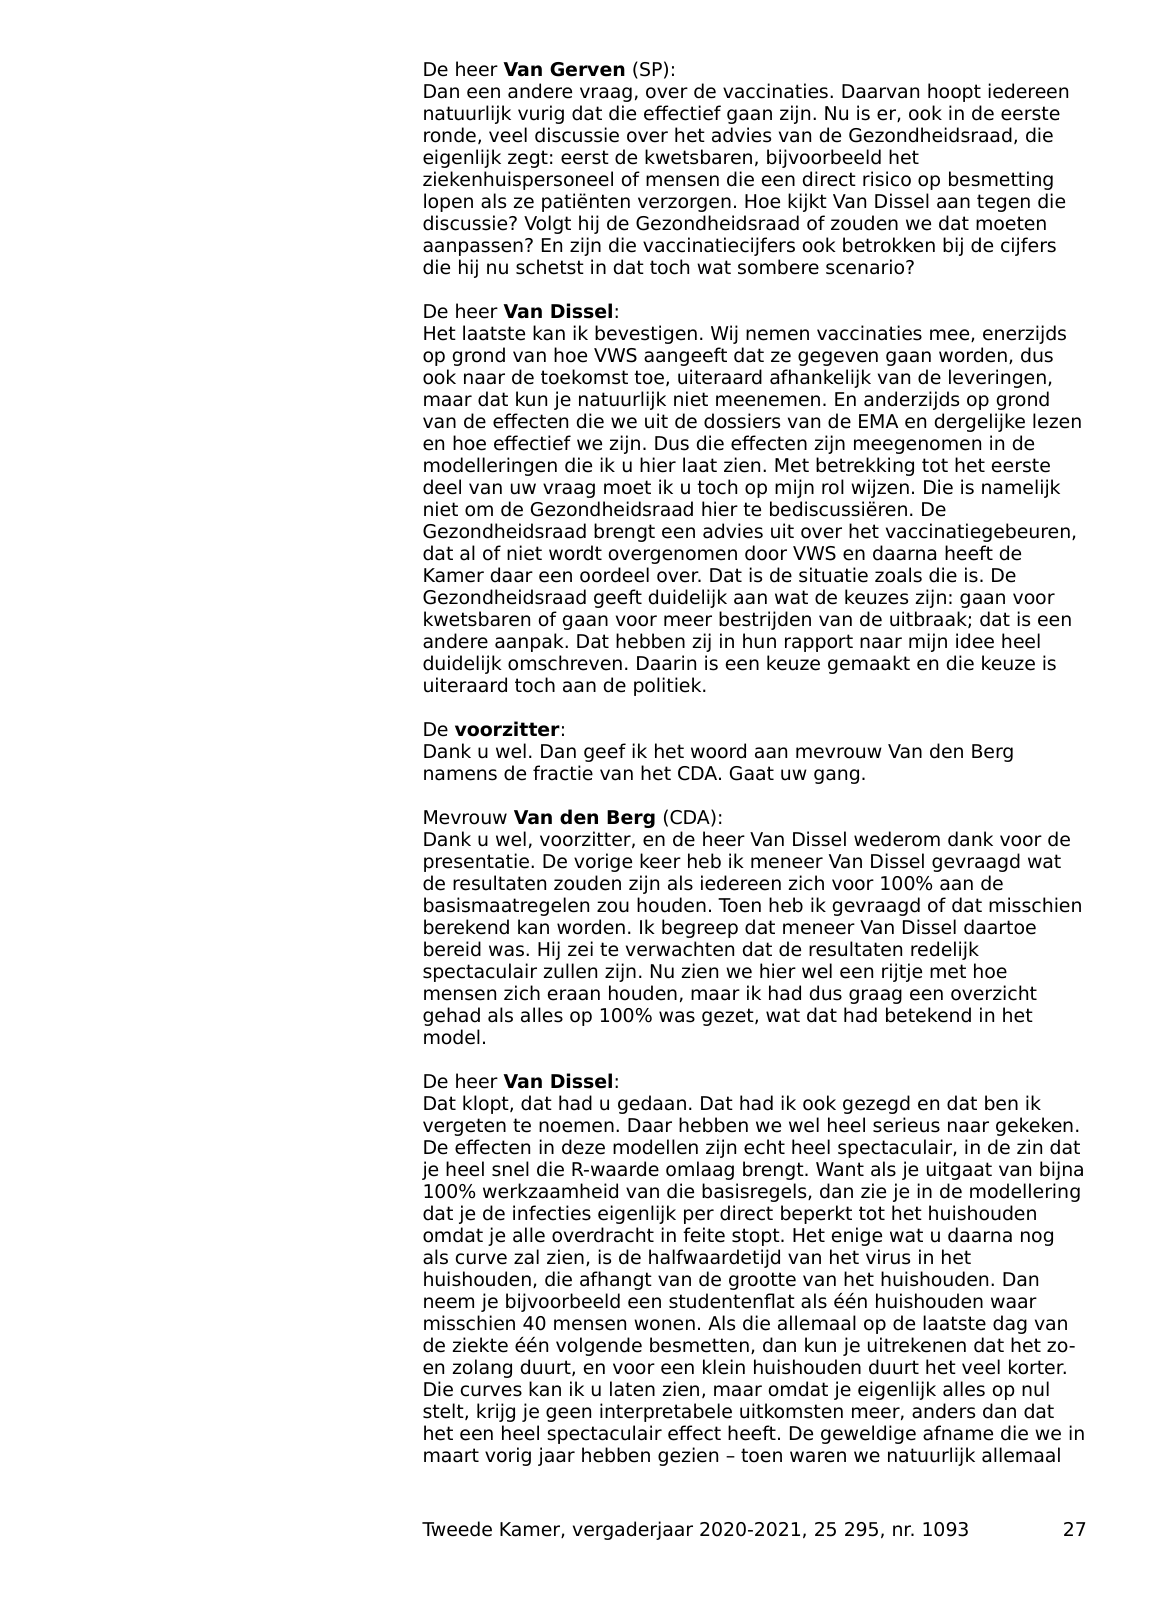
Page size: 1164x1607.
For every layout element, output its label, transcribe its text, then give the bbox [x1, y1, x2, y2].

text De heer Van Dissel: [422, 1071, 1087, 1093]
text Dat klopt, dat had u gedaan. Dat had ik ook gezegd en dat ben ik vergeten te noemen. Daar hebben we wel heel serieus naar gekeken. De effecten in deze modellen zijn echt heel spectaculair, in de zin dat je heel snel die R-waarde omlaag brengt. Want als je uitgaat van bijna 100% werkzaamheid van die basisregels, dan zie je in de modellering dat je de infecties eigenlijk per direct beperkt tot het huishouden omdat je alle overdracht in feite stopt. Het enige wat u daarna nog als curve zal zien, is de halfwaardetijd van het virus in het huishouden, die afhangt van de grootte van het huishouden. Dan neem je bijvoorbeeld een studentenflat als één huishouden waar misschien 40 mensen wonen. Als die allemaal op de laatste dag van de ziekte één volgende besmetten, dan kun je uitrekenen dat het zo- en zolang duurt, en voor een klein huishouden duurt het veel korter. Die curves kan ik u laten zien, maar omdat je eigenlijk alles op nul stelt, krijg je geen interpretabele uitkomsten meer, anders dan dat het een heel spectaculair effect heeft. De geweldige afname die we in maart vorig jaar hebben gezien – toen waren we natuurlijk allemaal [422, 1093, 1087, 1467]
text Dan een andere vraag, over de vaccinaties. Daarvan hoopt iedereen natuurlijk vurig dat die effectief gaan zijn. Nu is er, ook in de eerste ronde, veel discussie over het advies van de Gezondheidsraad, die eigenlijk zegt: eerst de kwetsbaren, bijvoorbeeld het ziekenhuispersoneel of mensen die een direct risico op besmetting lopen als ze patiënten verzorgen. Hoe kijkt Van Dissel aan tegen die discussie? Volgt hij de Gezondheidsraad of zouden we dat moeten aanpassen? En zijn die vaccinatiecijfers ook betrokken bij de cijfers die hij nu schetst in dat toch wat sombere scenario? [422, 81, 1087, 279]
text De heer Van Dissel: [422, 301, 1087, 323]
text Dank u wel. Dan geef ik het woord aan mevrouw Van den Berg namens de fractie van het CDA. Gaat uw gang. [422, 741, 1087, 785]
text Dank u wel, voorzitter, en de heer Van Dissel wederom dank voor de presentatie. De vorige keer heb ik meneer Van Dissel gevraagd wat de resultaten zouden zijn als iedereen zich voor 100% aan de basismaatregelen zou houden. Toen heb ik gevraagd of dat misschien berekend kan worden. Ik begreep dat meneer Van Dissel daartoe bereid was. Hij zei te verwachten dat de resultaten redelijk spectaculair zullen zijn. Nu zien we hier wel een rijtje met hoe mensen zich eraan houden, maar ik had dus graag een overzicht gehad als alles op 100% was gezet, wat dat had betekend in het model. [422, 829, 1087, 1049]
text De heer Van Gerven (SP): [422, 59, 1087, 81]
text Het laatste kan ik bevestigen. Wij nemen vaccinaties mee, enerzijds op grond van hoe VWS aangeeft dat ze gegeven gaan worden, dus ook naar de toekomst toe, uiteraard afhankelijk van de leveringen, maar dat kun je natuurlijk niet meenemen. En anderzijds op grond van de effecten die we uit de dossiers van de EMA en dergelijke lezen en hoe effectief we zijn. Dus die effecten zijn meegenomen in de modelleringen die ik u hier laat zien. Met betrekking tot het eerste deel van uw vraag moet ik u toch op mijn rol wijzen. Die is namelijk niet om de Gezondheidsraad hier te bediscussiëren. De Gezondheidsraad brengt een advies uit over het vaccinatiegebeuren, dat al of niet wordt overgenomen door VWS en daarna heeft de Kamer daar een oordeel over. Dat is de situatie zoals die is. De Gezondheidsraad geeft duidelijk aan wat de keuzes zijn: gaan voor kwetsbaren of gaan voor meer bestrijden van de uitbraak; dat is een andere aanpak. Dat hebben zij in hun rapport naar mijn idee heel duidelijk omschreven. Daarin is een keuze gemaakt en die keuze is uiteraard toch aan de politiek. [422, 323, 1087, 697]
text Mevrouw Van den Berg (CDA): [422, 807, 1087, 829]
text De voorzitter: [422, 719, 1087, 741]
